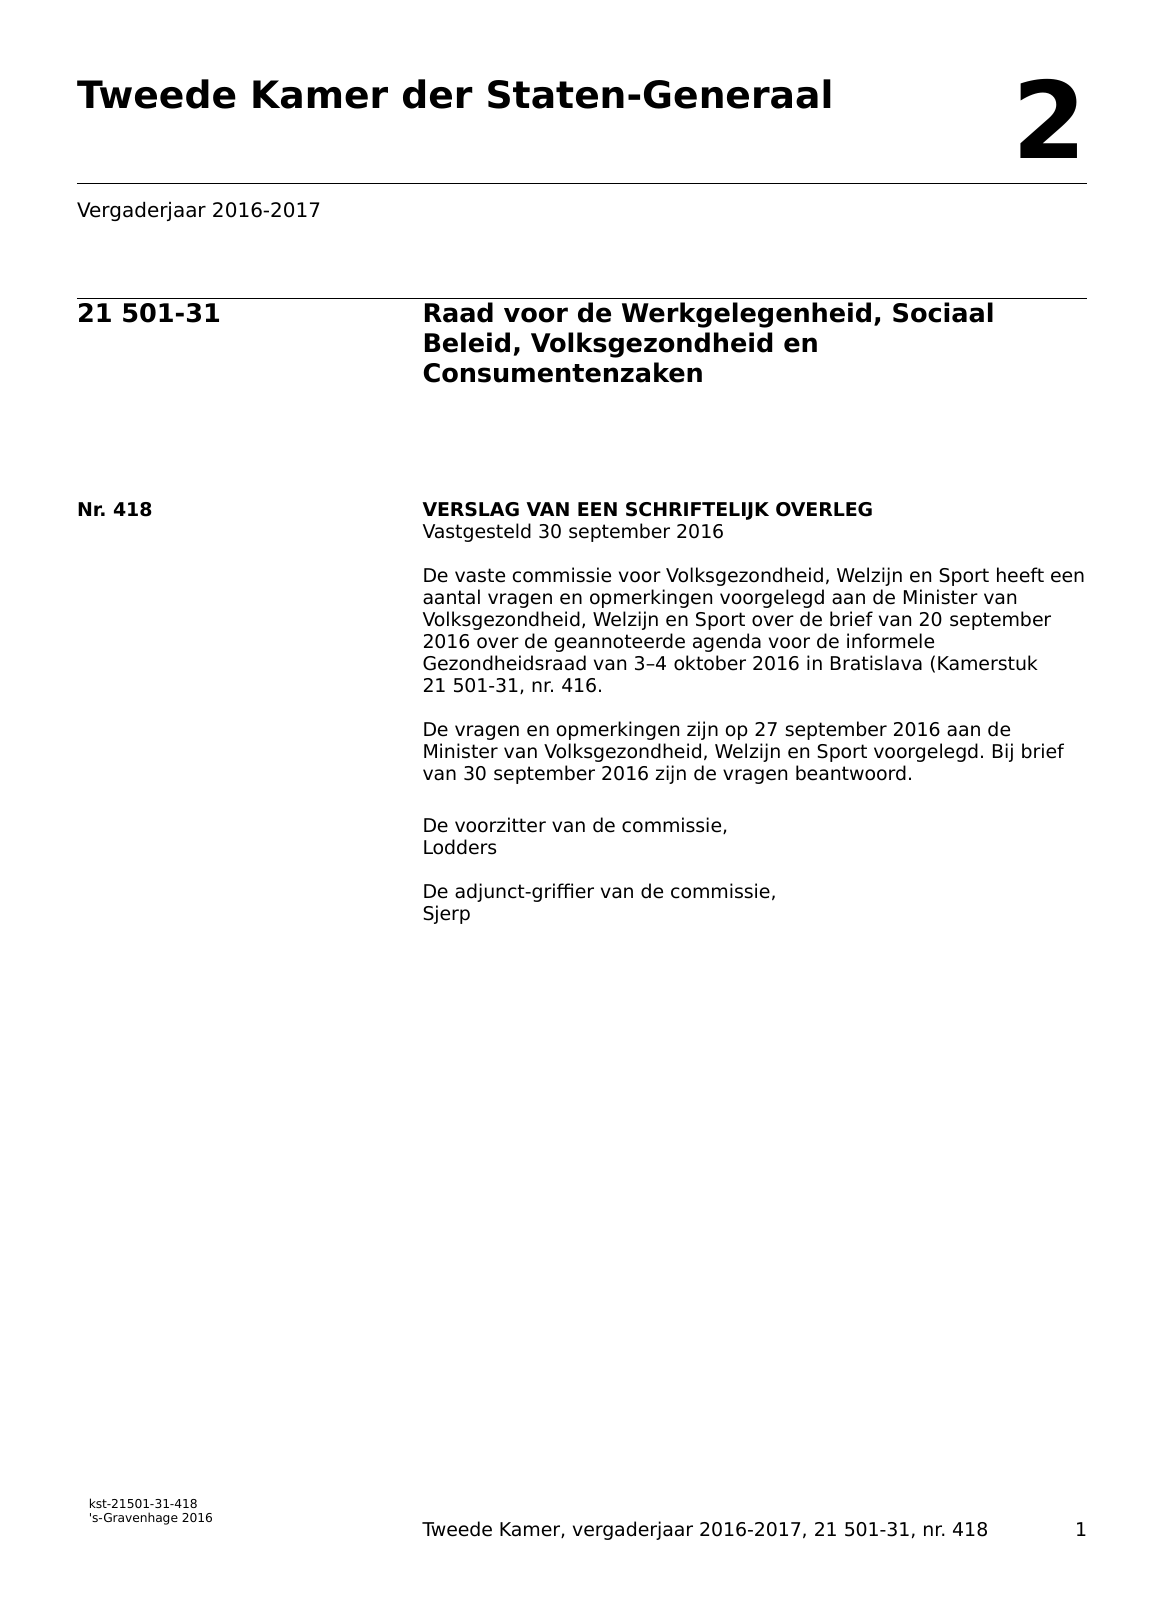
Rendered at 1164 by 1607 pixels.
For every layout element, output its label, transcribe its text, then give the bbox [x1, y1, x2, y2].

subtitle Nr. 418 VERSLAG VAN EEN SCHRIFTELIJK OVERLEG [77, 499, 1087, 521]
text De voorzitter van de commissie, Lodders [422, 815, 1087, 859]
subtitle 21 501-31 Raad voor de Werkgelegenheid, Sociaal Beleid, Volksgezondheid en Consumentenzaken [77, 299, 1087, 388]
text kst-21501-31-418 [88, 1497, 323, 1511]
text Vastgesteld 30 september 2016 [422, 521, 1087, 543]
text De adjunct-griffier van de commissie, Sjerp [422, 881, 1087, 925]
table_header 2 [886, 59, 1087, 183]
table_header Tweede Kamer der Staten-Generaal [77, 59, 886, 183]
text De vragen en opmerkingen zijn op 27 september 2016 aan de Minister van Volksgezondheid, Welzijn en Sport voorgelegd. Bij brief van 30 september 2016 zijn de vragen beantwoord. [422, 719, 1087, 785]
table_cell Vergaderjaar 2016-2017 [77, 184, 1087, 298]
text 's-Gravenhage 2016 [88, 1511, 323, 1525]
text De vaste commissie voor Volksgezondheid, Welzijn en Sport heeft een aantal vragen en opmerkingen voorgelegd aan de Minister van Volksgezondheid, Welzijn en Sport over de brief van 20 september 2016 over de geannoteerde agenda voor de informele Gezondheidsraad van 3–4 oktober 2016 in Bratislava (Kamerstuk 21 501-31, nr. 416. [422, 565, 1087, 697]
